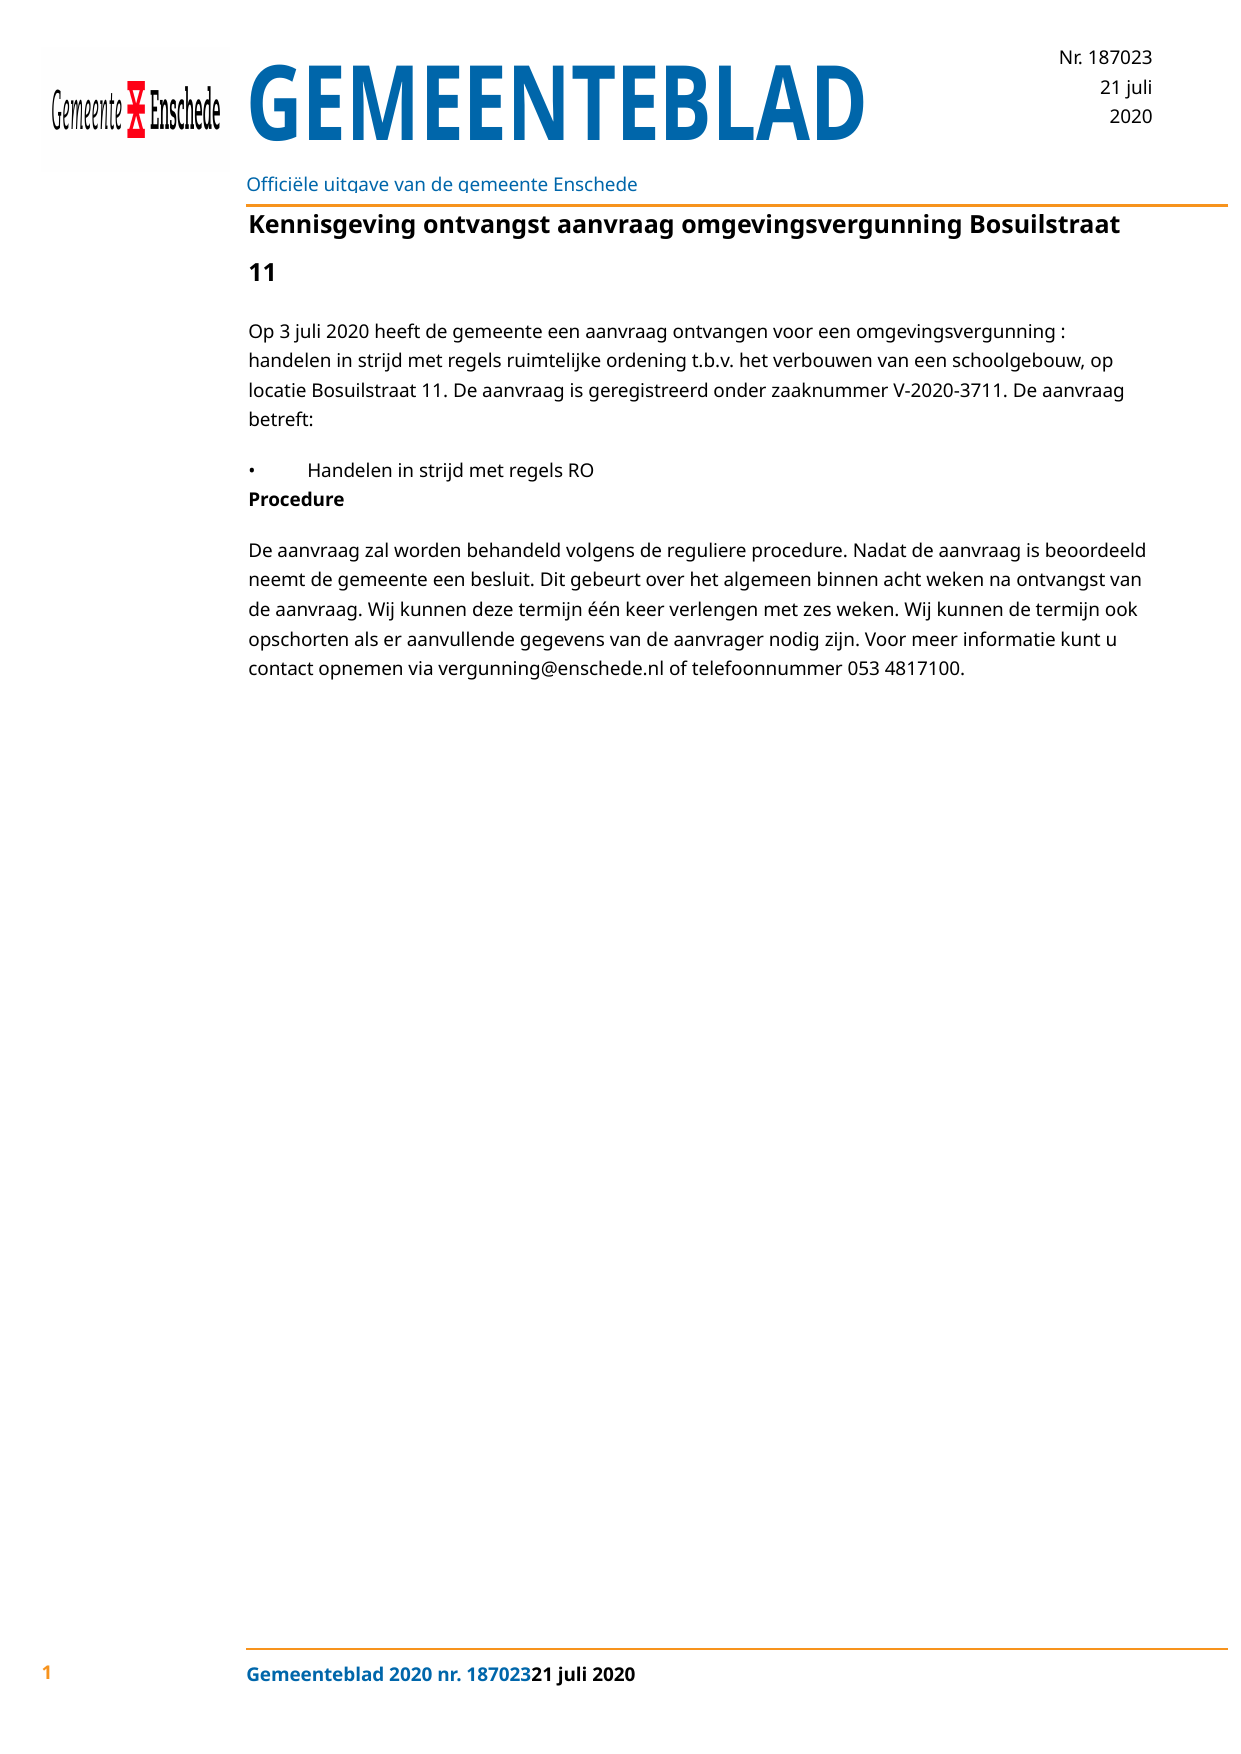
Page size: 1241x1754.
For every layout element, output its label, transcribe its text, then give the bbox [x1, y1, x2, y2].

picture [41, 47, 231, 172]
text Op 3 juli 2020 heeft de gemeente een aanvraag ontvangen voor een omgevingsvergunning : handelen in strijd met regels ruimtelijke ordening t.b.v. het verbouwen van een schoolgebouw, op locatie Bosuilstraat 11. De aanvraag is geregistreerd onder zaaknummer V-2020-3711. De aanvraag betreft: [248, 318, 1152, 432]
text Kennisgeving ontvangst aanvraag omgevingsvergunning Bosuilstraat 11 [248, 207, 1152, 288]
text Procedure [248, 487, 1152, 512]
text De aanvraag zal worden behandeld volgens de reguliere procedure. Nadat de aanvraag is beoordeeld neemt de gemeente een besluit. Dit gebeurt over het algemeen binnen acht weken na ontvangst van de aanvraag. Wij kunnen deze termijn één keer verlengen met zes weken. Wij kunnen de termijn ook opschorten als er aanvullende gegevens van de aanvrager nodig zijn. Voor meer informatie kunt u contact opnemen via vergunning@enschede.nl of telefoonnummer 053 4817100. [248, 537, 1152, 681]
list Handelen in strijd met regels RO [248, 457, 1152, 483]
